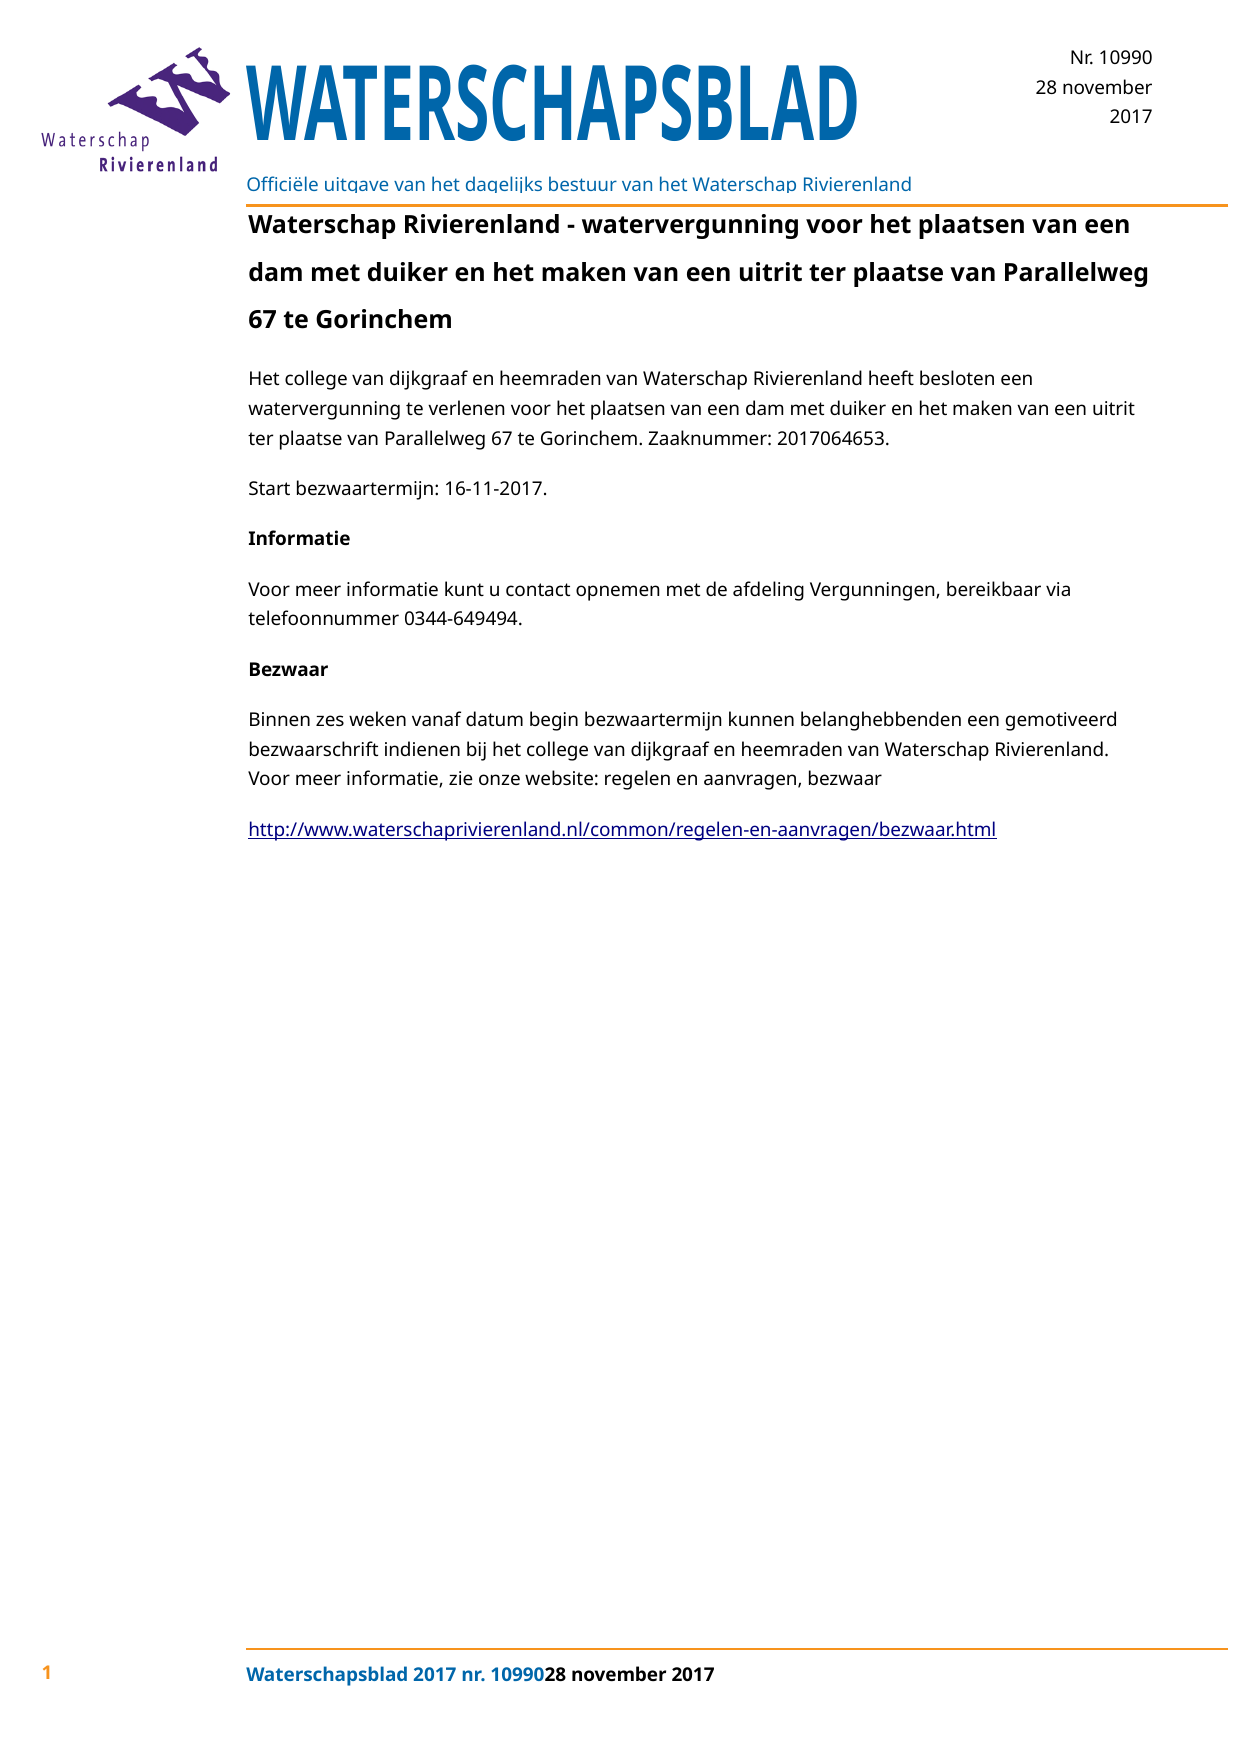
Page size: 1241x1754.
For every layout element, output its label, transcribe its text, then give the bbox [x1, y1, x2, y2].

picture [41, 47, 231, 172]
text Binnen zes weken vanaf datum begin bezwaartermijn kunnen belanghebbenden een gemotiveerd bezwaarschrift indienen bij het college van dijkgraaf en heemraden van Waterschap Rivierenland. Voor meer informatie, zie onze website: regelen en aanvragen, bezwaar [248, 706, 1152, 791]
text Start bezwaartermijn: 16-11-2017. [248, 475, 1152, 501]
text Informatie [248, 526, 1152, 551]
text http://www.waterschaprivierenland.nl/common/regelen-en-aanvragen/bezwaar.html [248, 816, 1152, 842]
text Het college van dijkgraaf en heemraden van Waterschap Rivierenland heeft besloten een watervergunning te verlenen voor het plaatsen van een dam met duiker en het maken van een uitrit ter plaatse van Parallelweg 67 te Gorinchem. Zaaknummer: 2017064653. [248, 366, 1152, 450]
text Waterschap Rivierenland - watervergunning voor het plaatsen van een dam met duiker en het maken van een uitrit ter plaatse van Parallelweg 67 te Gorinchem [248, 207, 1152, 336]
text Bezwaar [248, 656, 1152, 682]
text Voor meer informatie kunt u contact opnemen met de afdeling Vergunningen, bereikbaar via telefoonnummer 0344-649494. [248, 576, 1152, 631]
